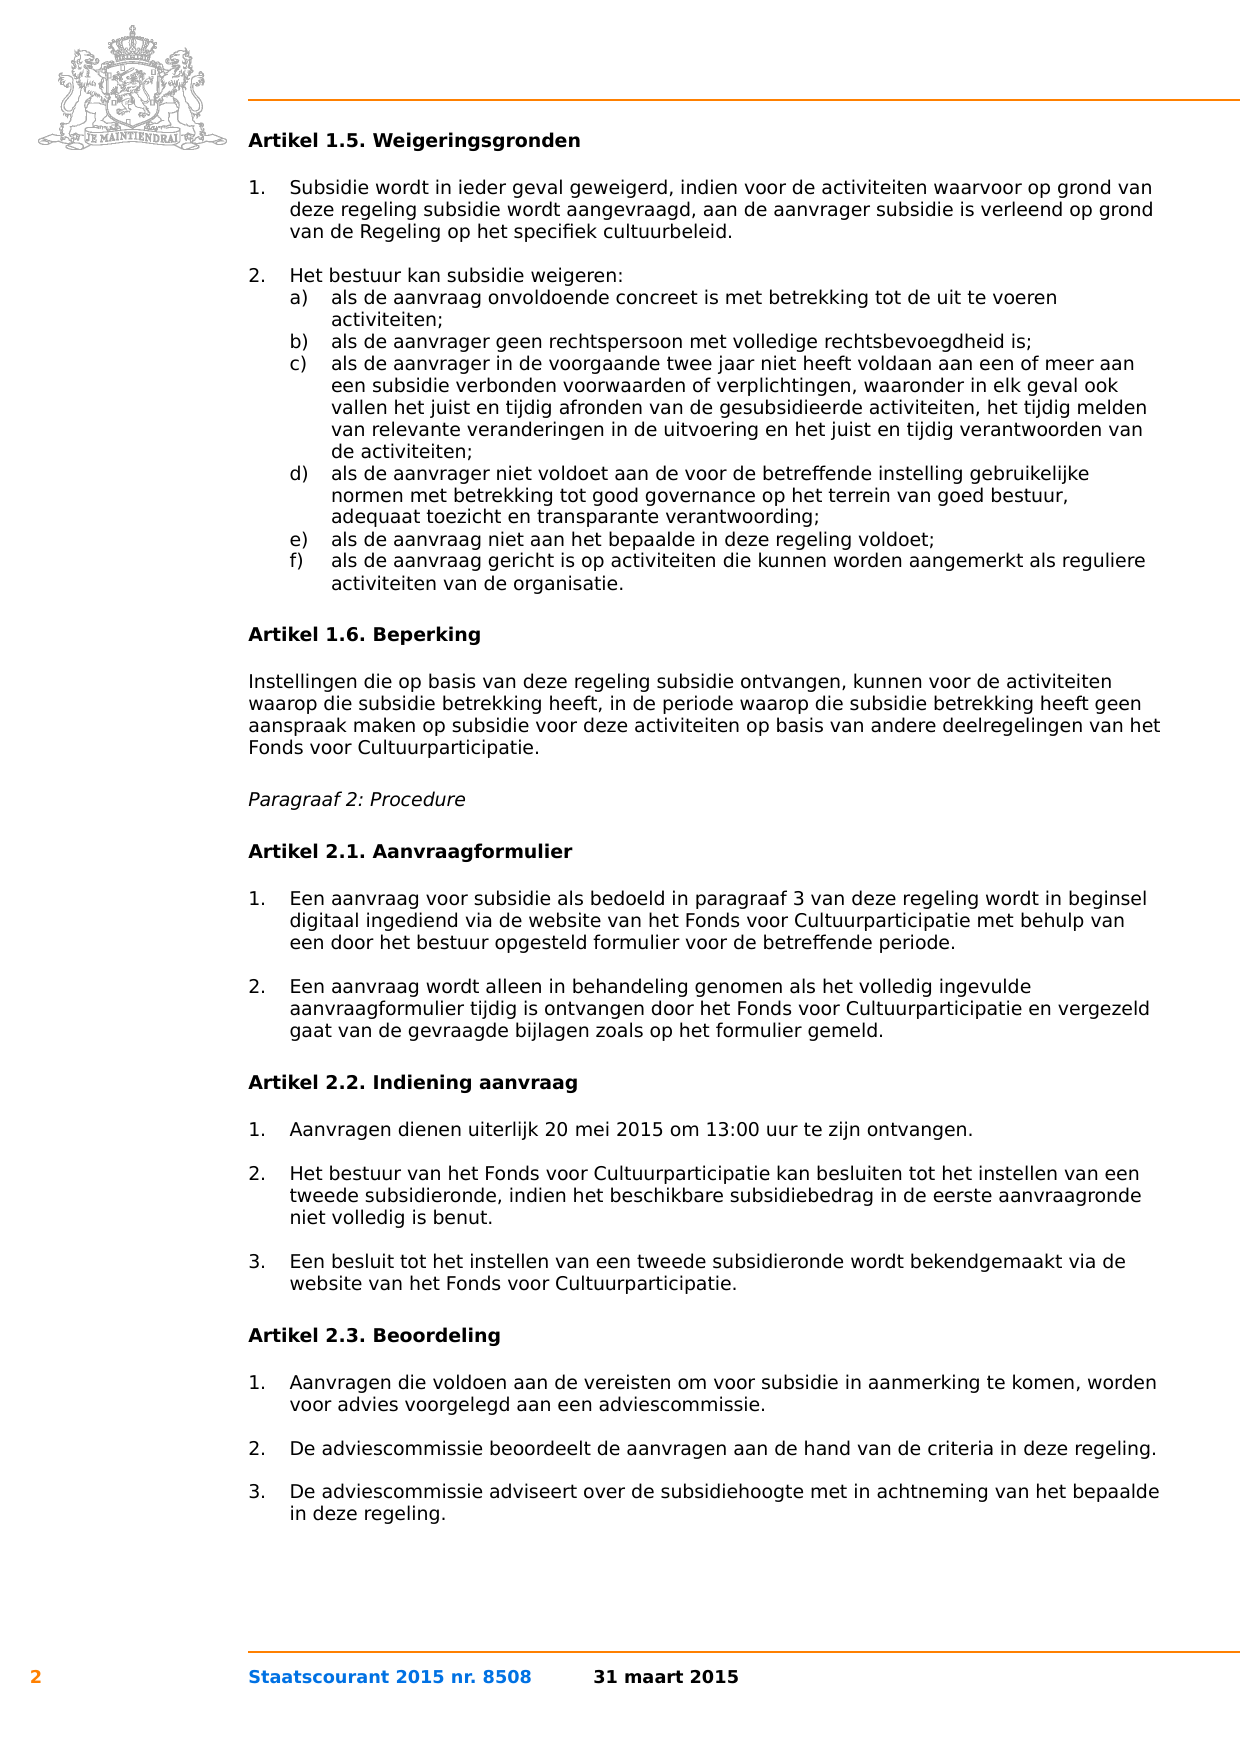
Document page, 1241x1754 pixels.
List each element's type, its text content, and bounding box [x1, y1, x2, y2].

text 2. Het bestuur van het Fonds voor Cultuurparticipatie kan besluiten tot het instellen van een tweede subsidieronde, indien het beschikbare subsidiebedrag in de eerste aanvraagronde niet volledig is benut. [248, 1163, 1163, 1229]
text 2. Een aanvraag wordt alleen in behandeling genomen als het volledig ingevulde aanvraagformulier tijdig is ontvangen door het Fonds voor Cultuurparticipatie en vergezeld gaat van de gevraagde bijlagen zoals op het formulier gemeld. [248, 976, 1163, 1042]
text c) als de aanvrager in de voorgaande twee jaar niet heeft voldaan aan een of meer aan een subsidie verbonden voorwaarden of verplichtingen, waaronder in elk geval ook vallen het juist en tijdig afronden van de gesubsidieerde activiteiten, het tijdig melden van relevante veranderingen in de uitvoering en het juist en tijdig verantwoorden van de activiteiten; [289, 353, 1163, 462]
subtitle Artikel 1.5. Weigeringsgronden [248, 130, 1163, 152]
text a) als de aanvraag onvoldoende concreet is met betrekking tot de uit te voeren activiteiten; [289, 287, 1163, 331]
text 3. Een besluit tot het instellen van een tweede subsidieronde wordt bekendgemaakt via de website van het Fonds voor Cultuurparticipatie. [248, 1251, 1163, 1294]
subtitle Artikel 2.2. Indiening aanvraag [248, 1072, 1163, 1094]
text 3. De adviescommissie adviseert over de subsidiehoogte met in achtneming van het bepaalde in deze regeling. [248, 1481, 1163, 1525]
text 1. Subsidie wordt in ieder geval geweigerd, indien voor de activiteiten waarvoor op grond van deze regeling subsidie wordt aangevraagd, aan de aanvrager subsidie is verleend op grond van de Regeling op het specifiek cultuurbeleid. [248, 177, 1163, 243]
text 1. Aanvragen die voldoen aan de vereisten om voor subsidie in aanmerking te komen, worden voor advies voorgelegd aan een adviescommissie. [248, 1372, 1163, 1416]
text Instellingen die op basis van deze regeling subsidie ontvangen, kunnen voor de activiteiten waarop die subsidie betrekking heeft, in de periode waarop die subsidie betrekking heeft geen aanspraak maken op subsidie voor deze activiteiten op basis van andere deelregelingen van het Fonds voor Cultuurparticipatie. [248, 671, 1163, 759]
subtitle Artikel 2.1. Aanvraagformulier [248, 841, 1163, 863]
picture [38, 25, 227, 150]
text e) als de aanvraag niet aan het bepaalde in deze regeling voldoet; [289, 528, 1163, 550]
text 1. Aanvragen dienen uiterlijk 20 mei 2015 om 13:00 uur te zijn ontvangen. [248, 1119, 1163, 1141]
subtitle Artikel 2.3. Beoordeling [248, 1324, 1163, 1347]
subtitle Paragraaf 2: Procedure [248, 789, 1163, 811]
text f) als de aanvraag gericht is op activiteiten die kunnen worden aangemerkt als reguliere activiteiten van de organisatie. [289, 550, 1163, 594]
text b) als de aanvrager geen rechtspersoon met volledige rechtsbevoegdheid is; [289, 331, 1163, 353]
text 2. Het bestuur kan subsidie weigeren: [248, 265, 1163, 287]
subtitle Artikel 1.6. Beperking [248, 624, 1163, 646]
text 2. De adviescommissie beoordeelt de aanvragen aan de hand van de criteria in deze regeling. [248, 1437, 1163, 1459]
text 1. Een aanvraag voor subsidie als bedoeld in paragraaf 3 van deze regeling wordt in beginsel digitaal ingediend via de website van het Fonds voor Cultuurparticipatie met behulp van een door het bestuur opgesteld formulier voor de betreffende periode. [248, 888, 1163, 954]
text d) als de aanvrager niet voldoet aan de voor de betreffende instelling gebruikelijke normen met betrekking tot good governance op het terrein van goed bestuur, adequaat toezicht en transparante verantwoording; [289, 462, 1163, 528]
